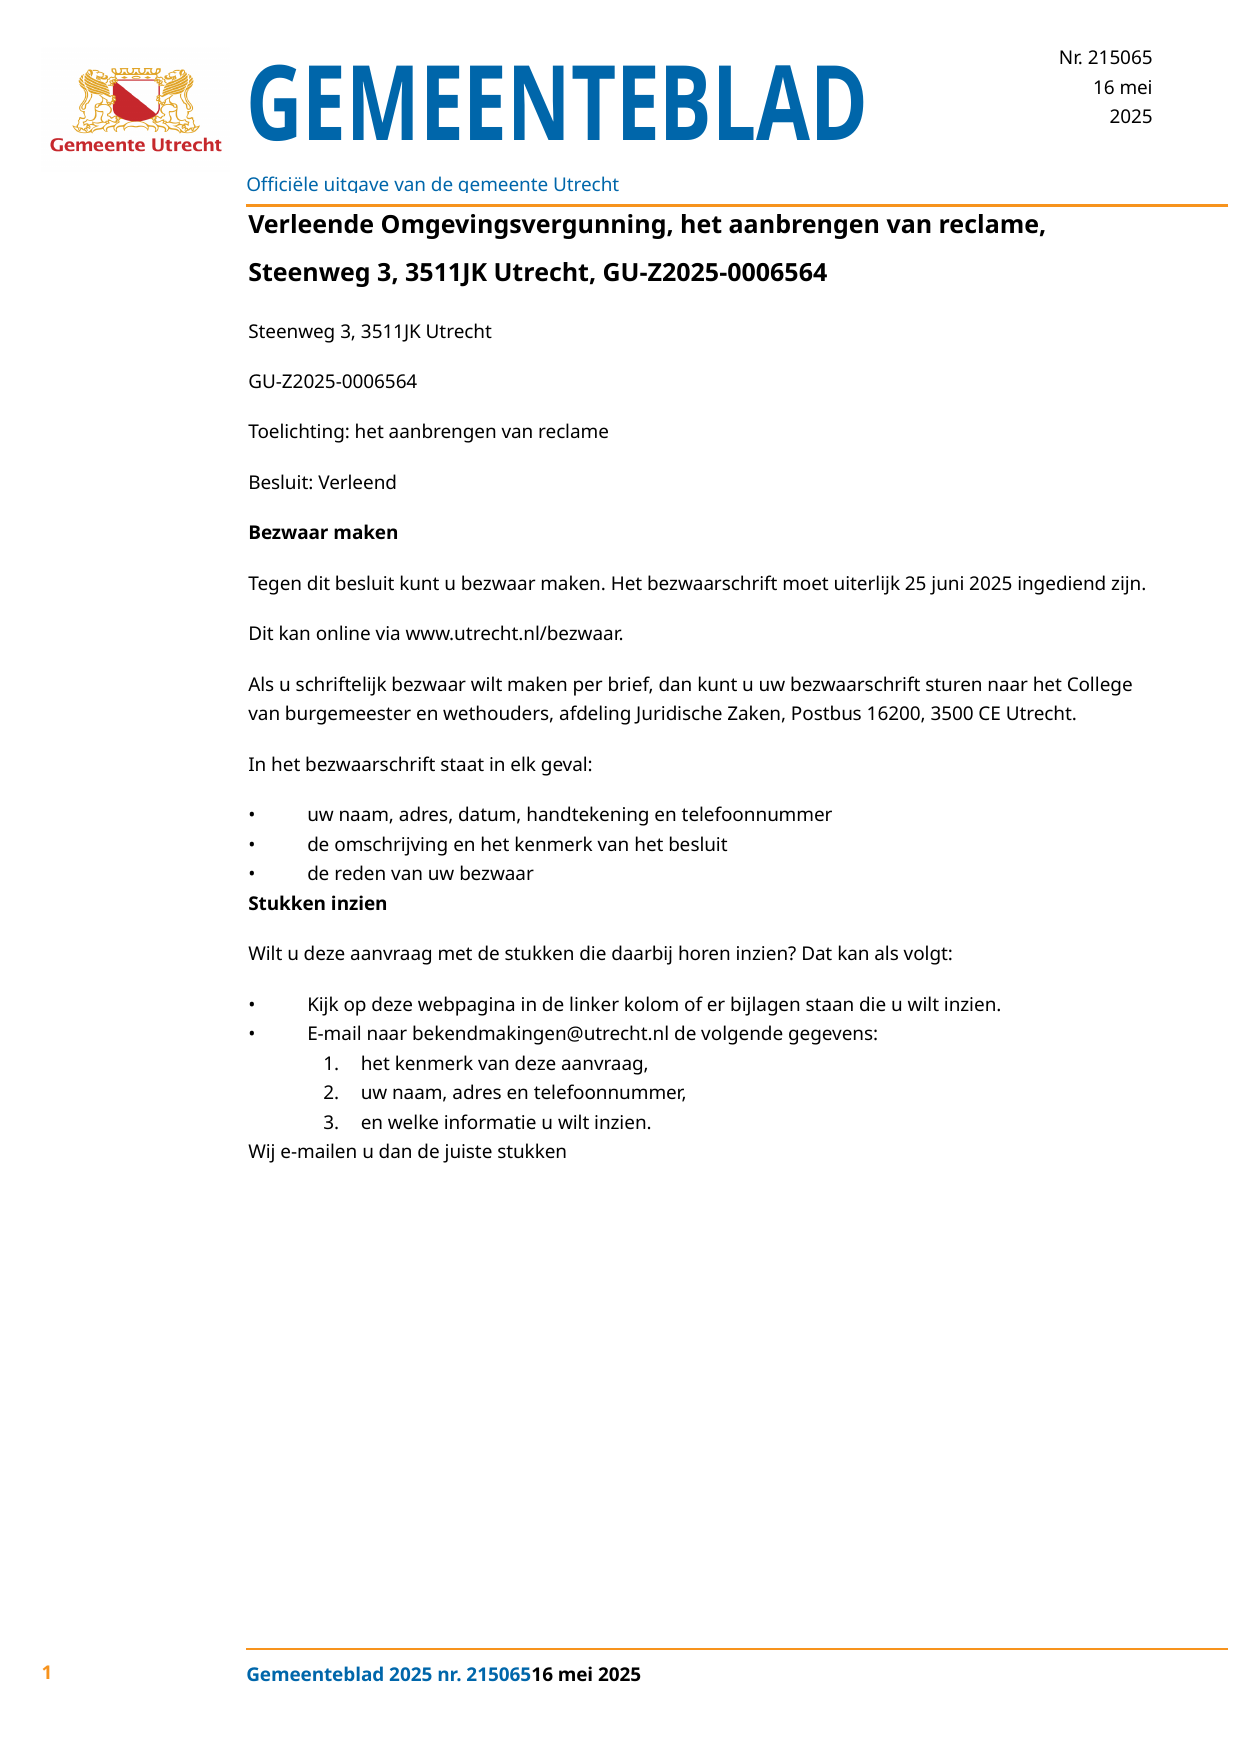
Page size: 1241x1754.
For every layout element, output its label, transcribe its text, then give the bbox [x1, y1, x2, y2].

text Dit kan online via www.utrecht.nl/bezwaar. [248, 620, 1152, 646]
list het kenmerk van deze aanvraag, [323, 1050, 1152, 1076]
text In het bezwaarschrift staat in elk geval: [248, 751, 1152, 777]
list de omschrijving en het kenmerk van het besluit [248, 831, 1152, 857]
text Wilt u deze aanvraag met de stukken die daarbij horen inzien? Dat kan als volgt: [248, 940, 1152, 966]
picture [41, 47, 231, 172]
text Tegen dit besluit kunt u bezwaar maken. Het bezwaarschrift moet uiterlijk 25 juni 2025 ingediend zijn. [248, 570, 1152, 596]
list E-mail naar bekendmakingen@utrecht.nl de volgende gegevens: [248, 1020, 1152, 1046]
list Kijk op deze webpagina in de linker kolom of er bijlagen staan die u wilt inzien. [248, 991, 1152, 1017]
list uw naam, adres, datum, handtekening en telefoonnummer [248, 801, 1152, 827]
list uw naam, adres en telefoonnummer, [323, 1079, 1152, 1105]
text Bezwaar maken [248, 519, 1152, 545]
text Besluit: Verleend [248, 469, 1152, 495]
text GU-Z2025-0006564 [248, 368, 1152, 394]
list de reden van uw bezwaar [248, 860, 1152, 886]
text Als u schriftelijk bezwaar wilt maken per brief, dan kunt u uw bezwaarschrift sturen naar het College van burgemeester en wethouders, afdeling Juridische Zaken, Postbus 16200, 3500 CE Utrecht. [248, 671, 1152, 726]
text Verleende Omgevingsvergunning, het aanbrengen van reclame, Steenweg 3, 3511JK Utrecht, GU-Z2025-0006564 [248, 207, 1152, 288]
text Steenweg 3, 3511JK Utrecht [248, 318, 1152, 344]
list en welke informatie u wilt inzien. [323, 1109, 1152, 1135]
text Stukken inzien [248, 890, 1152, 916]
text Toelichting: het aanbrengen van reclame [248, 419, 1152, 444]
text Wij e-mailen u dan de juiste stukken [248, 1139, 1152, 1164]
